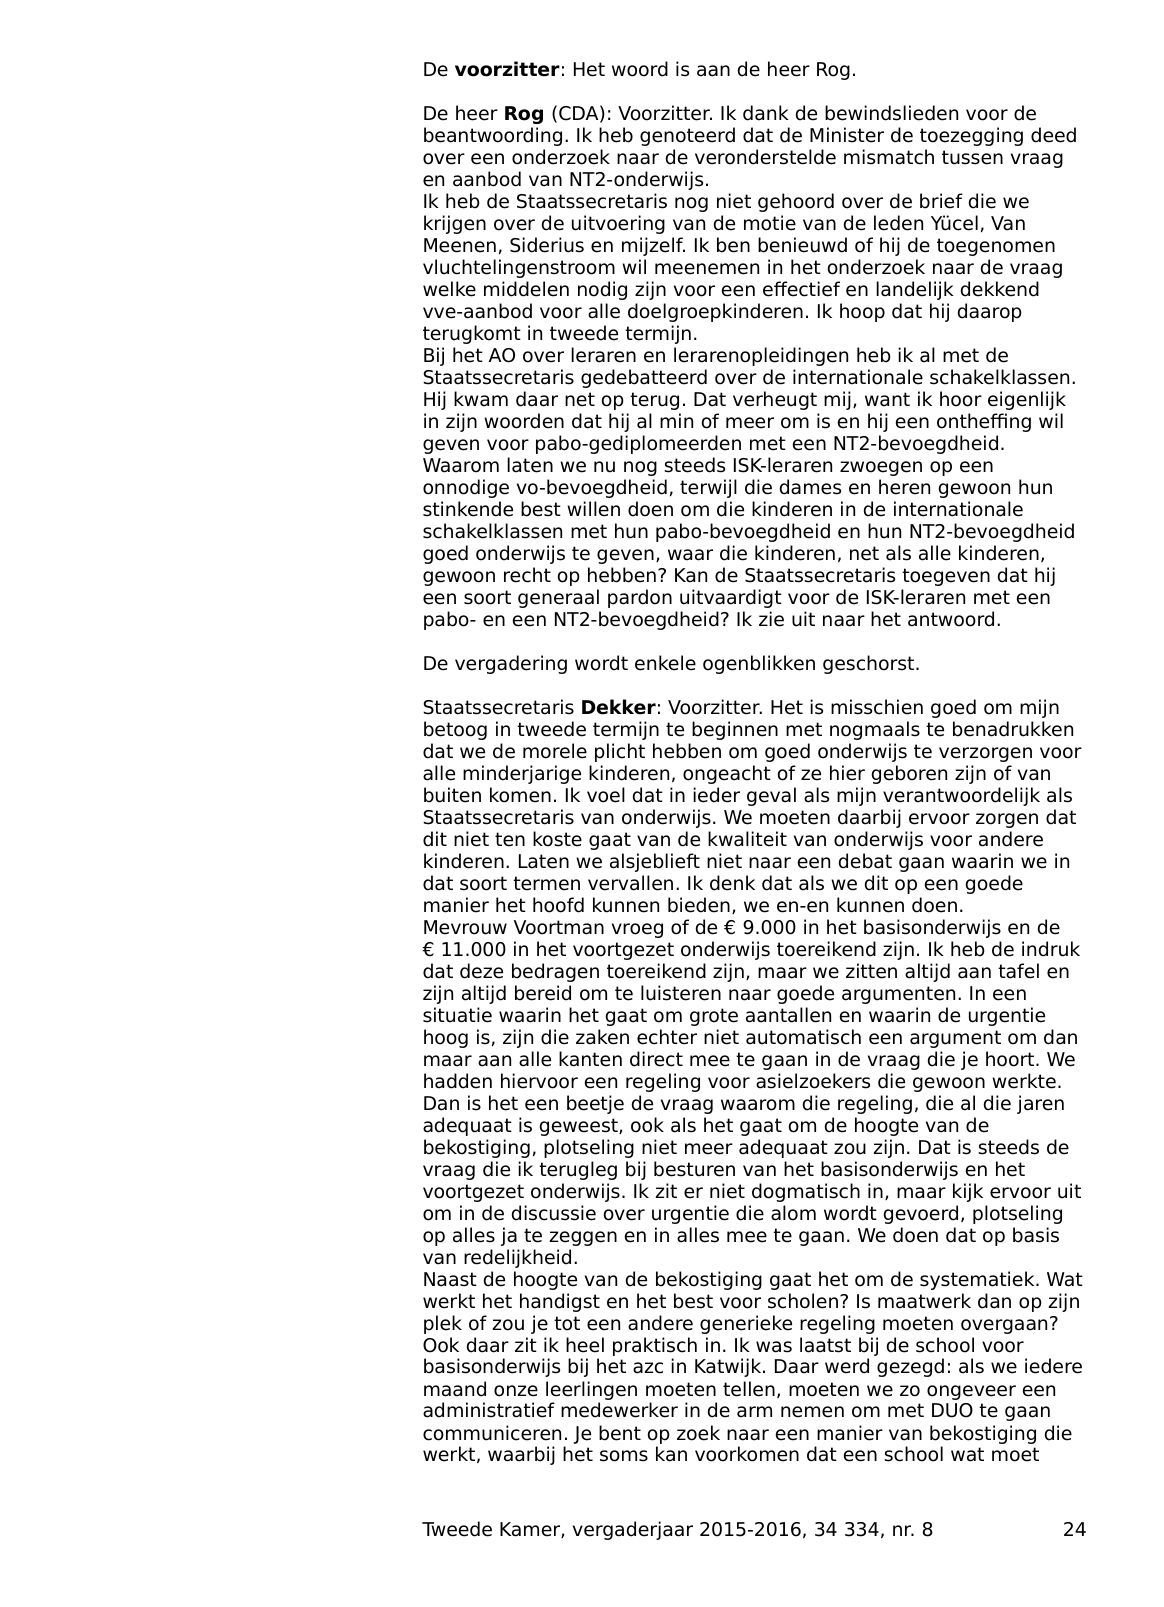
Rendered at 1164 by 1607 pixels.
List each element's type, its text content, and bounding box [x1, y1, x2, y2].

text Naast de hoogte van de bekostiging gaat het om de systematiek. Wat werkt het handigst en het best voor scholen? Is maatwerk dan op zijn plek of zou je tot een andere generieke regeling moeten overgaan? Ook daar zit ik heel praktisch in. Ik was laatst bij de school voor basisonderwijs bij het azc in Katwijk. Daar werd gezegd: als we iedere maand onze leerlingen moeten tellen, moeten we zo ongeveer een administratief medewerker in de arm nemen om met DUO te gaan communiceren. Je bent op zoek naar een manier van bekostiging die werkt, waarbij het soms kan voorkomen dat een school wat moet [422, 1268, 1087, 1466]
text Bij het AO over leraren en lerarenopleidingen heb ik al met de Staatssecretaris gedebatteerd over de internationale schakelklassen. Hij kwam daar net op terug. Dat verheugt mij, want ik hoor eigenlijk in zijn woorden dat hij al min of meer om is en hij een ontheffing wil geven voor pabo-gediplomeerden met een NT2-bevoegdheid. Waarom laten we nu nog steeds ISK-leraren zwoegen op een onnodige vo-bevoegdheid, terwijl die dames en heren gewoon hun stinkende best willen doen om die kinderen in de internationale schakelklassen met hun pabo-bevoegdheid en hun NT2-bevoegdheid goed onderwijs te geven, waar die kinderen, net als alle kinderen, gewoon recht op hebben? Kan de Staatssecretaris toegeven dat hij een soort generaal pardon uitvaardigt voor de ISK-leraren met een pabo- en een NT2-bevoegdheid? Ik zie uit naar het antwoord. [422, 345, 1087, 631]
text Mevrouw Voortman vroeg of de € 9.000 in het basisonderwijs en de € 11.000 in het voortgezet onderwijs toereikend zijn. Ik heb de indruk dat deze bedragen toereikend zijn, maar we zitten altijd aan tafel en zijn altijd bereid om te luisteren naar goede argumenten. In een situatie waarin het gaat om grote aantallen en waarin de urgentie hoog is, zijn die zaken echter niet automatisch een argument om dan maar aan alle kanten direct mee te gaan in de vraag die je hoort. We hadden hiervoor een regeling voor asielzoekers die gewoon werkte. Dan is het een beetje de vraag waarom die regeling, die al die jaren adequaat is geweest, ook als het gaat om de hoogte van de bekostiging, plotseling niet meer adequaat zou zijn. Dat is steeds de vraag die ik terugleg bij besturen van het basisonderwijs en het voortgezet onderwijs. Ik zit er niet dogmatisch in, maar kijk ervoor uit om in de discussie over urgentie die alom wordt gevoerd, plotseling op alles ja te zeggen en in alles mee te gaan. We doen dat op basis van redelijkheid. [422, 917, 1087, 1268]
text Staatssecretaris Dekker: Voorzitter. Het is misschien goed om mijn betoog in tweede termijn te beginnen met nogmaals te benadrukken dat we de morele plicht hebben om goed onderwijs te verzorgen voor alle minderjarige kinderen, ongeacht of ze hier geboren zijn of van buiten komen. Ik voel dat in ieder geval als mijn verantwoordelijk als Staatssecretaris van onderwijs. We moeten daarbij ervoor zorgen dat dit niet ten koste gaat van de kwaliteit van onderwijs voor andere kinderen. Laten we alsjeblieft niet naar een debat gaan waarin we in dat soort termen vervallen. Ik denk dat als we dit op een goede manier het hoofd kunnen bieden, we en-en kunnen doen. [422, 697, 1087, 917]
text De vergadering wordt enkele ogenblikken geschorst. [422, 653, 1087, 675]
text De voorzitter: Het woord is aan de heer Rog. [422, 59, 1087, 81]
text Ik heb de Staatssecretaris nog niet gehoord over de brief die we krijgen over de uitvoering van de motie van de leden Yücel, Van Meenen, Siderius en mijzelf. Ik ben benieuwd of hij de toegenomen vluchtelingenstroom wil meenemen in het onderzoek naar de vraag welke middelen nodig zijn voor een effectief en landelijk dekkend vve-aanbod voor alle doelgroepkinderen. Ik hoop dat hij daarop terugkomt in tweede termijn. [422, 191, 1087, 345]
text De heer Rog (CDA): Voorzitter. Ik dank de bewindslieden voor de beantwoording. Ik heb genoteerd dat de Minister de toezegging deed over een onderzoek naar de veronderstelde mismatch tussen vraag en aanbod van NT2-onderwijs. [422, 103, 1087, 191]
